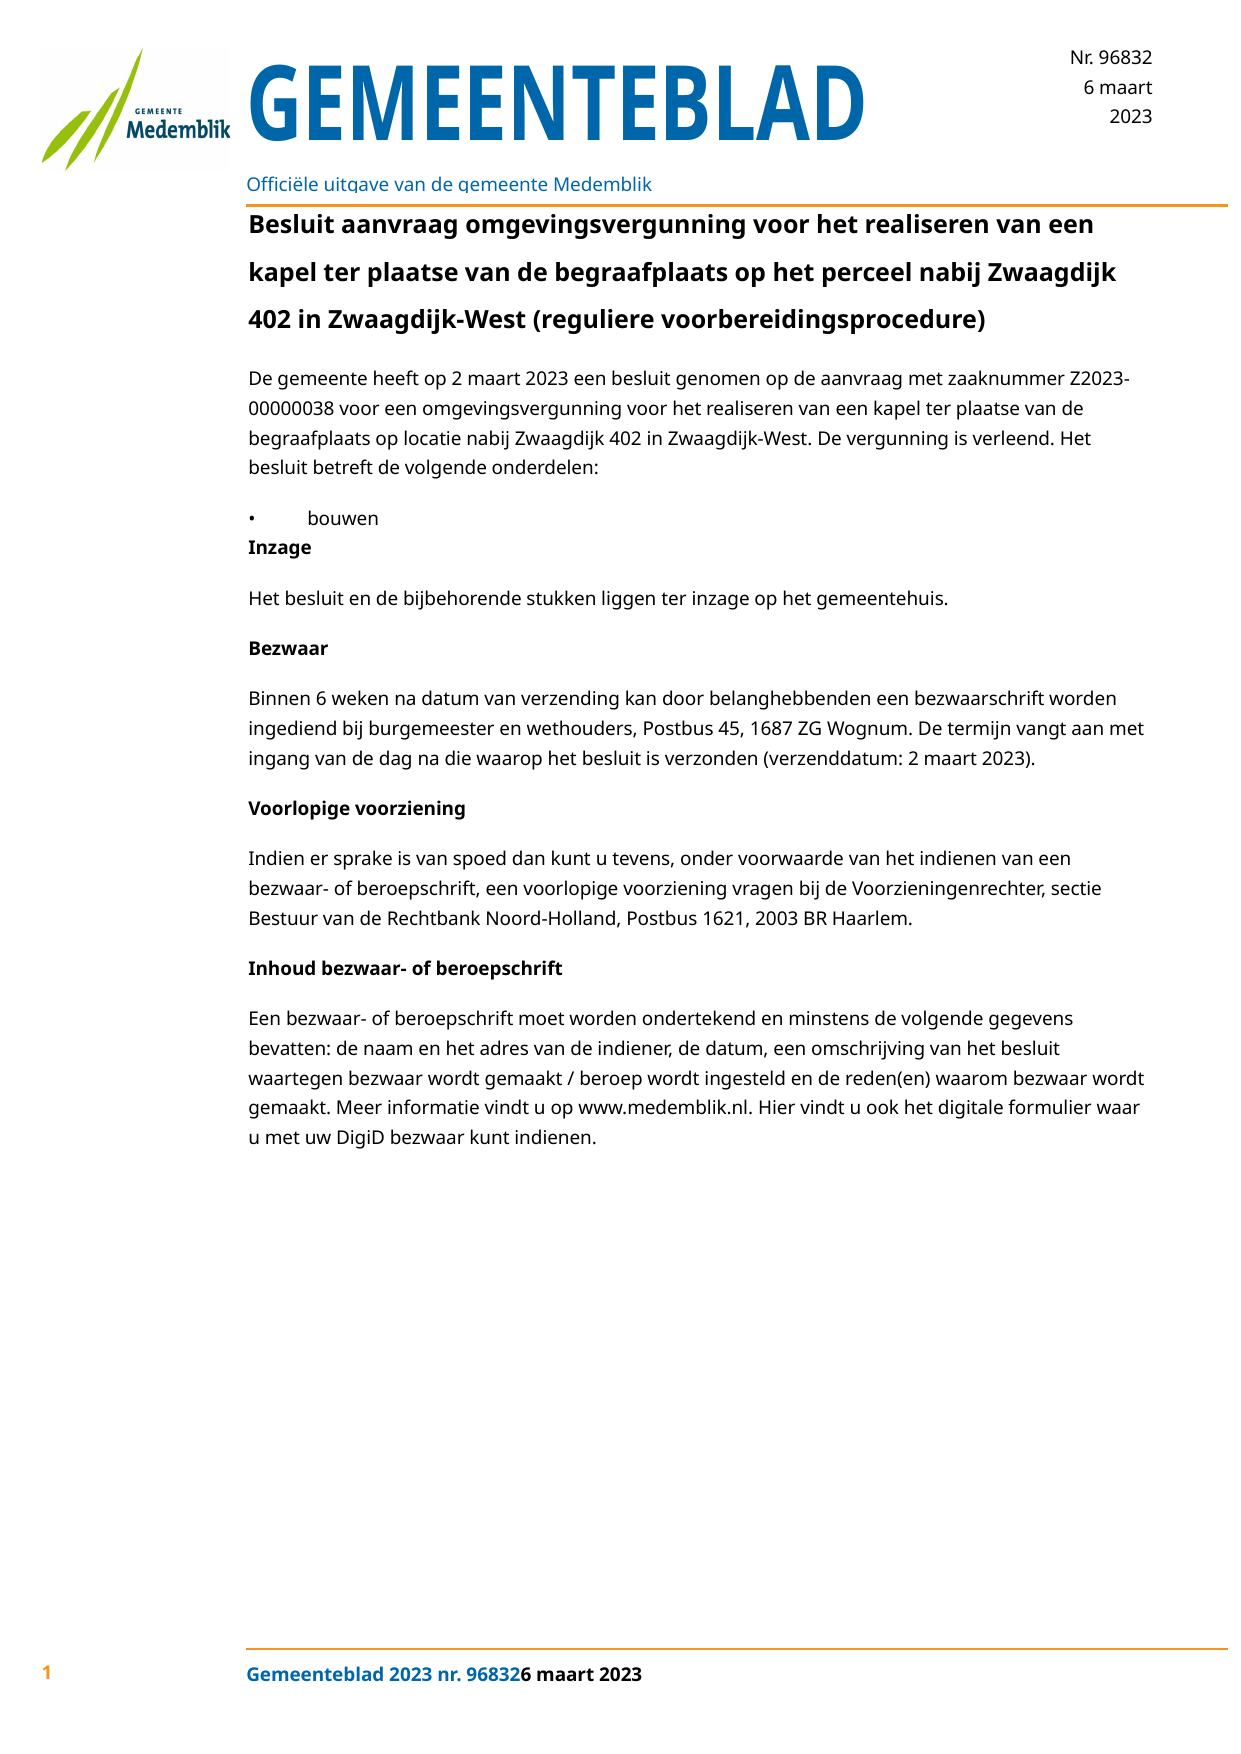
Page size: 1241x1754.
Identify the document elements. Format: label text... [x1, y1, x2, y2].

text Inzage [248, 534, 1152, 560]
list bouwen [248, 505, 1152, 530]
text Inhoud bezwaar- of beroepschrift [248, 955, 1152, 981]
text Het besluit en de bijbehorende stukken liggen ter inzage op het gemeentehuis. [248, 585, 1152, 610]
picture [41, 47, 231, 172]
text Bezwaar [248, 635, 1152, 661]
text Besluit aanvraag omgevingsvergunning voor het realiseren van een kapel ter plaatse van de begraafplaats op het perceel nabij Zwaagdijk 402 in Zwaagdijk-West (reguliere voorbereidingsprocedure) [248, 207, 1152, 336]
text Een bezwaar- of beroepschrift moet worden ondertekend en minstens de volgende gegevens bevatten: de naam en het adres van de indiener, de datum, een omschrijving van het besluit waartegen bezwaar wordt gemaakt / beroep wordt ingesteld en de reden(en) waarom bezwaar wordt gemaakt. Meer informatie vindt u op www.medemblik.nl. Hier vindt u ook het digitale formulier waar u met uw DigiD bezwaar kunt indienen. [248, 1006, 1152, 1149]
text Voorlopige voorziening [248, 795, 1152, 821]
text Indien er sprake is van spoed dan kunt u tevens, onder voorwaarde van het indienen van een bezwaar- of beroepschrift, een voorlopige voorziening vragen bij de Voorzieningenrechter, sectie Bestuur van de Rechtbank Noord-Holland, Postbus 1621, 2003 BR Haarlem. [248, 846, 1152, 930]
text Binnen 6 weken na datum van verzending kan door belanghebbenden een bezwaarschrift worden ingediend bij burgemeester en wethouders, Postbus 45, 1687 ZG Wognum. De termijn vangt aan met ingang van de dag na die waarop het besluit is verzonden (verzenddatum: 2 maart 2023). [248, 686, 1152, 770]
text De gemeente heeft op 2 maart 2023 een besluit genomen op de aanvraag met zaaknummer Z2023-00000038 voor een omgevingsvergunning voor het realiseren van een kapel ter plaatse van de begraafplaats op locatie nabij Zwaagdijk 402 in Zwaagdijk-West. De vergunning is verleend. Het besluit betreft de volgende onderdelen: [248, 366, 1152, 480]
